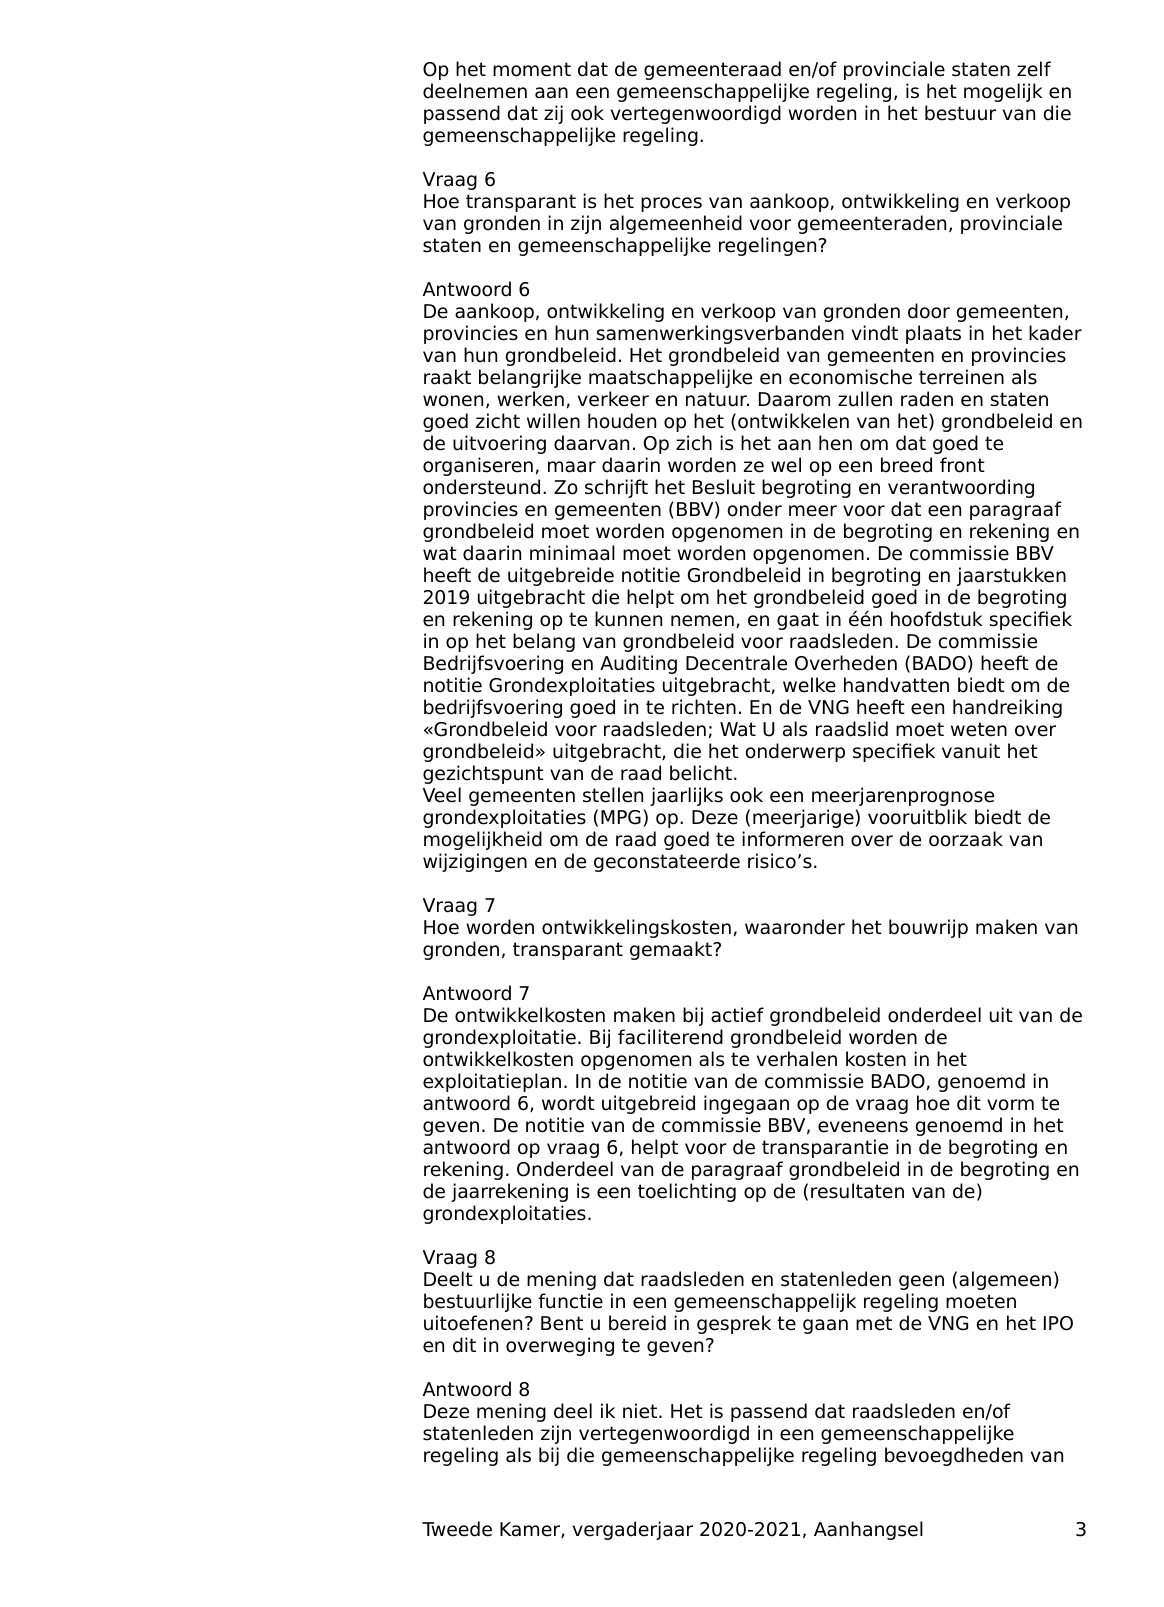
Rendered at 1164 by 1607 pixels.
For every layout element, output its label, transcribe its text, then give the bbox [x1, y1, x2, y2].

text Vraag 6 [422, 169, 1087, 191]
text Vraag 7 [422, 895, 1087, 917]
text De aankoop, ontwikkeling en verkoop van gronden door gemeenten, provincies en hun samenwerkingsverbanden vindt plaats in het kader van hun grondbeleid. Het grondbeleid van gemeenten en provincies raakt belangrijke maatschappelijke en economische terreinen als wonen, werken, verkeer en natuur. Daarom zullen raden en staten goed zicht willen houden op het (ontwikkelen van het) grondbeleid en de uitvoering daarvan. Op zich is het aan hen om dat goed te organiseren, maar daarin worden ze wel op een breed front ondersteund. Zo schrijft het Besluit begroting en verantwoording provincies en gemeenten (BBV) onder meer voor dat een paragraaf grondbeleid moet worden opgenomen in de begroting en rekening en wat daarin minimaal moet worden opgenomen. De commissie BBV heeft de uitgebreide notitie Grondbeleid in begroting en jaarstukken 2019 uitgebracht die helpt om het grondbeleid goed in de begroting en rekening op te kunnen nemen, en gaat in één hoofdstuk specifiek in op het belang van grondbeleid voor raadsleden. De commissie Bedrijfsvoering en Auditing Decentrale Overheden (BADO) heeft de notitie Grondexploitaties uitgebracht, welke handvatten biedt om de bedrijfsvoering goed in te richten. En de VNG heeft een handreiking «Grondbeleid voor raadsleden; Wat U als raadslid moet weten over grondbeleid» uitgebracht, die het onderwerp specifiek vanuit het gezichtspunt van de raad belicht. [422, 301, 1087, 785]
text Antwoord 6 [422, 279, 1087, 301]
text Antwoord 7 [422, 983, 1087, 1005]
text Deelt u de mening dat raadsleden en statenleden geen (algemeen) bestuurlijke functie in een gemeenschappelijk regeling moeten uitoefenen? Bent u bereid in gesprek te gaan met de VNG en het IPO en dit in overweging te geven? [422, 1269, 1087, 1357]
text Deze mening deel ik niet. Het is passend dat raadsleden en/of statenleden zijn vertegenwoordigd in een gemeenschappelijke regeling als bij die gemeenschappelijke regeling bevoegdheden van [422, 1401, 1087, 1467]
text De ontwikkelkosten maken bij actief grondbeleid onderdeel uit van de grondexploitatie. Bij faciliterend grondbeleid worden de ontwikkelkosten opgenomen als te verhalen kosten in het exploitatieplan. In de notitie van de commissie BADO, genoemd in antwoord 6, wordt uitgebreid ingegaan op de vraag hoe dit vorm te geven. De notitie van de commissie BBV, eveneens genoemd in het antwoord op vraag 6, helpt voor de transparantie in de begroting en rekening. Onderdeel van de paragraaf grondbeleid in de begroting en de jaarrekening is een toelichting op de (resultaten van de) grondexploitaties. [422, 1005, 1087, 1225]
text Op het moment dat de gemeenteraad en/of provinciale staten zelf deelnemen aan een gemeenschappelijke regeling, is het mogelijk en passend dat zij ook vertegenwoordigd worden in het bestuur van die gemeenschappelijke regeling. [422, 59, 1087, 147]
text Vraag 8 [422, 1247, 1087, 1269]
text Hoe worden ontwikkelingskosten, waaronder het bouwrijp maken van gronden, transparant gemaakt? [422, 917, 1087, 961]
text Hoe transparant is het proces van aankoop, ontwikkeling en verkoop van gronden in zijn algemeenheid voor gemeenteraden, provinciale staten en gemeenschappelijke regelingen? [422, 191, 1087, 257]
text Veel gemeenten stellen jaarlijks ook een meerjarenprognose grondexploitaties (MPG) op. Deze (meerjarige) vooruitblik biedt de mogelijkheid om de raad goed te informeren over de oorzaak van wijzigingen en de geconstateerde risico’s. [422, 785, 1087, 873]
text Antwoord 8 [422, 1379, 1087, 1401]
